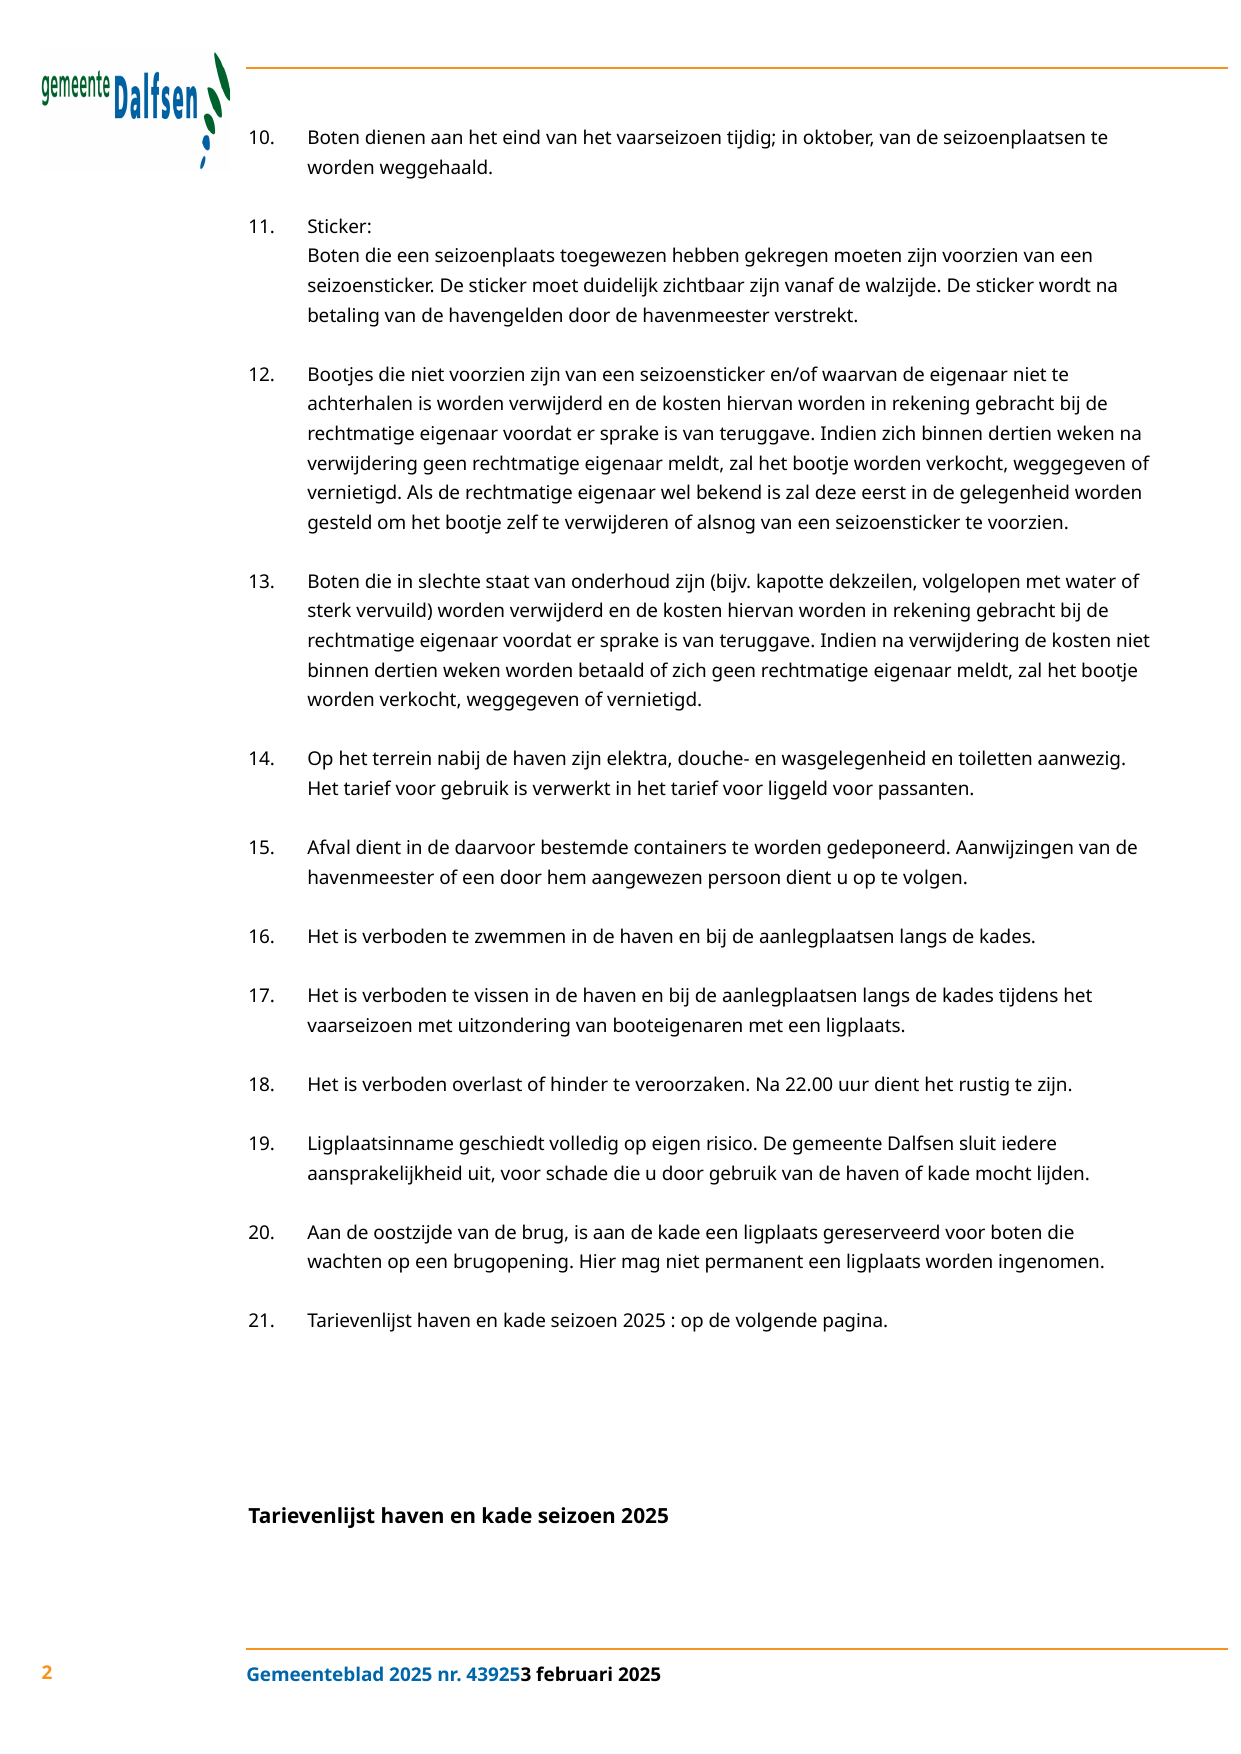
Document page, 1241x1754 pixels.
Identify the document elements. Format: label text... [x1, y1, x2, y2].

list Afval dient in de daarvoor bestemde containers te worden gedeponeerd. Aanwijzingen van de havenmeester of een door hem aangewezen persoon dient u op te volgen. [248, 834, 1152, 890]
list Aan de oostzijde van de brug, is aan de kade een ligplaats gereserveerd voor boten die wachten op een brugopening. Hier mag niet permanent een ligplaats worden ingenomen. [248, 1219, 1152, 1274]
list Ligplaatsinname geschiedt volledig op eigen risico. De gemeente Dalfsen sluit iedere aansprakelijkheid uit, voor schade die u door gebruik van de haven of kade mocht lijden. [248, 1130, 1152, 1186]
list Het is verboden te vissen in de haven en bij de aanlegplaatsen langs de kades tijdens het vaarseizoen met uitzondering van booteigenaren met een ligplaats. [248, 982, 1152, 1038]
list Tarievenlijst haven en kade seizoen 2025 : op de volgende pagina. [248, 1308, 1152, 1333]
list Sticker: [248, 213, 1152, 239]
list Boten die een seizoenplaats toegewezen hebben gekregen moeten zijn voorzien van een seizoensticker. De sticker moet duidelijk zichtbaar zijn vanaf de walzijde. De sticker wordt na betaling van de havengelden door de havenmeester verstrekt. [248, 243, 1152, 328]
list Op het terrein nabij de haven zijn elektra, douche- en wasgelegenheid en toiletten aanwezig. Het tarief voor gebruik is verwerkt in het tarief voor liggeld voor passanten. [248, 746, 1152, 801]
list Boten die in slechte staat van onderhoud zijn (bijv. kapotte dekzeilen, volgelopen met water of sterk vervuild) worden verwijderd en de kosten hiervan worden in rekening gebracht bij de rechtmatige eigenaar voordat er sprake is van teruggave. Indien na verwijdering de kosten niet binnen dertien weken worden betaald of zich geen rechtmatige eigenaar meldt, zal het bootje worden verkocht, weggegeven of vernietigd. [248, 568, 1152, 712]
picture [41, 47, 231, 172]
list Bootjes die niet voorzien zijn van een seizoensticker en/of waarvan de eigenaar niet te achterhalen is worden verwijderd en de kosten hiervan worden in rekening gebracht bij de rechtmatige eigenaar voordat er sprake is van teruggave. Indien zich binnen dertien weken na verwijdering geen rechtmatige eigenaar meldt, zal het bootje worden verkocht, weggegeven of vernietigd. Als de rechtmatige eigenaar wel bekend is zal deze eerst in de gelegenheid worden gesteld om het bootje zelf te verwijderen of alsnog van een seizoensticker te voorzien. [248, 361, 1152, 535]
text Tarievenlijst haven en kade seizoen 2025 [248, 1501, 1152, 1530]
list Het is verboden te zwemmen in de haven en bij de aanlegplaatsen langs de kades. [248, 923, 1152, 949]
list Boten dienen aan het eind van het vaarseizoen tijdig; in oktober, van de seizoenplaatsen te worden weggehaald. [248, 124, 1152, 180]
list Het is verboden overlast of hinder te veroorzaken. Na 22.00 uur dient het rustig te zijn. [248, 1071, 1152, 1097]
